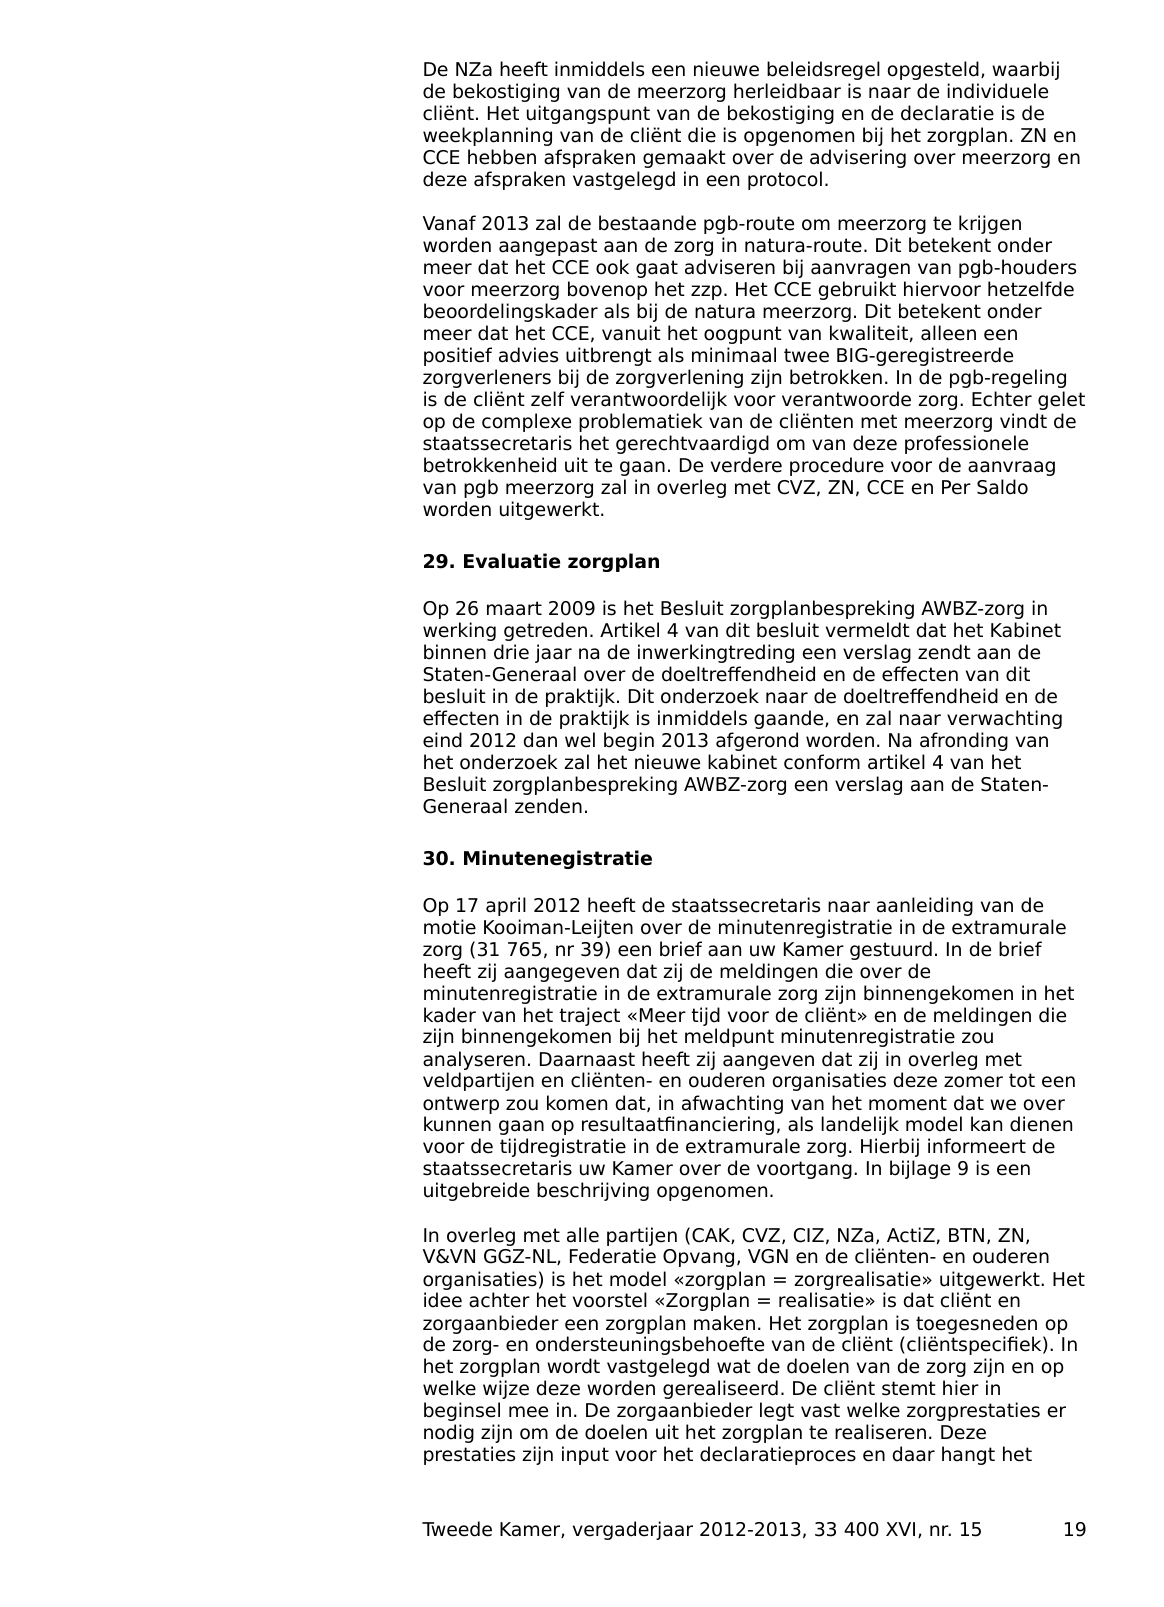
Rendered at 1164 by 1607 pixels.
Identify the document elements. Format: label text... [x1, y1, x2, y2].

subtitle 30. Minutenegistratie [422, 848, 1087, 869]
text Op 17 april 2012 heeft de staatssecretaris naar aanleiding van de motie Kooiman-Leijten over de minutenregistratie in de extramurale zorg (31 765, nr 39) een brief aan uw Kamer gestuurd. In de brief heeft zij aangegeven dat zij de meldingen die over de minutenregistratie in de extramurale zorg zijn binnengekomen in het kader van het traject «Meer tijd voor de cliënt» en de meldingen die zijn binnengekomen bij het meldpunt minutenregistratie zou analyseren. Daarnaast heeft zij aangeven dat zij in overleg met veldpartijen en cliënten- en ouderen organisaties deze zomer tot een ontwerp zou komen dat, in afwachting van het moment dat we over kunnen gaan op resultaatfinanciering, als landelijk model kan dienen voor de tijdregistratie in de extramurale zorg. Hierbij informeert de staatssecretaris uw Kamer over de voortgang. In bijlage 9 is een uitgebreide beschrijving opgenomen. [422, 894, 1087, 1202]
text In overleg met alle partijen (CAK, CVZ, CIZ, NZa, ActiZ, BTN, ZN, V&VN GGZ-NL, Federatie Opvang, VGN en de cliënten- en ouderen organisaties) is het model «zorgplan = zorgrealisatie» uitgewerkt. Het idee achter het voorstel «Zorgplan = realisatie» is dat cliënt en zorgaanbieder een zorgplan maken. Het zorgplan is toegesneden op de zorg- en ondersteuningsbehoefte van de cliënt (cliëntspecifiek). In het zorgplan wordt vastgelegd wat de doelen van de zorg zijn en op welke wijze deze worden gerealiseerd. De cliënt stemt hier in beginsel mee in. De zorgaanbieder legt vast welke zorgprestaties er nodig zijn om de doelen uit het zorgplan te realiseren. Deze prestaties zijn input voor het declaratieproces en daar hangt het [422, 1224, 1087, 1466]
text Op 26 maart 2009 is het Besluit zorgplanbespreking AWBZ-zorg in werking getreden. Artikel 4 van dit besluit vermeldt dat het Kabinet binnen drie jaar na de inwerkingtreding een verslag zendt aan de Staten-Generaal over de doeltreffendheid en de effecten van dit besluit in de praktijk. Dit onderzoek naar de doeltreffendheid en de effecten in de praktijk is inmiddels gaande, en zal naar verwachting eind 2012 dan wel begin 2013 afgerond worden. Na afronding van het onderzoek zal het nieuwe kabinet conform artikel 4 van het Besluit zorgplanbespreking AWBZ-zorg een verslag aan de Staten-Generaal zenden. [422, 598, 1087, 818]
subtitle 29. Evaluatie zorgplan [422, 551, 1087, 573]
text De NZa heeft inmiddels een nieuwe beleidsregel opgesteld, waarbij de bekostiging van de meerzorg herleidbaar is naar de individuele cliënt. Het uitgangspunt van de bekostiging en de declaratie is de weekplanning van de cliënt die is opgenomen bij het zorgplan. ZN en CCE hebben afspraken gemaakt over de advisering over meerzorg en deze afspraken vastgelegd in een protocol. [422, 59, 1087, 191]
text Vanaf 2013 zal de bestaande pgb-route om meerzorg te krijgen worden aangepast aan de zorg in natura-route. Dit betekent onder meer dat het CCE ook gaat adviseren bij aanvragen van pgb-houders voor meerzorg bovenop het zzp. Het CCE gebruikt hiervoor hetzelfde beoordelingskader als bij de natura meerzorg. Dit betekent onder meer dat het CCE, vanuit het oogpunt van kwaliteit, alleen een positief advies uitbrengt als minimaal twee BIG-geregistreerde zorgverleners bij de zorgverlening zijn betrokken. In de pgb-regeling is de cliënt zelf verantwoordelijk voor verantwoorde zorg. Echter gelet op de complexe problematiek van de cliënten met meerzorg vindt de staatssecretaris het gerechtvaardigd om van deze professionele betrokkenheid uit te gaan. De verdere procedure voor de aanvraag van pgb meerzorg zal in overleg met CVZ, ZN, CCE en Per Saldo worden uitgewerkt. [422, 213, 1087, 521]
